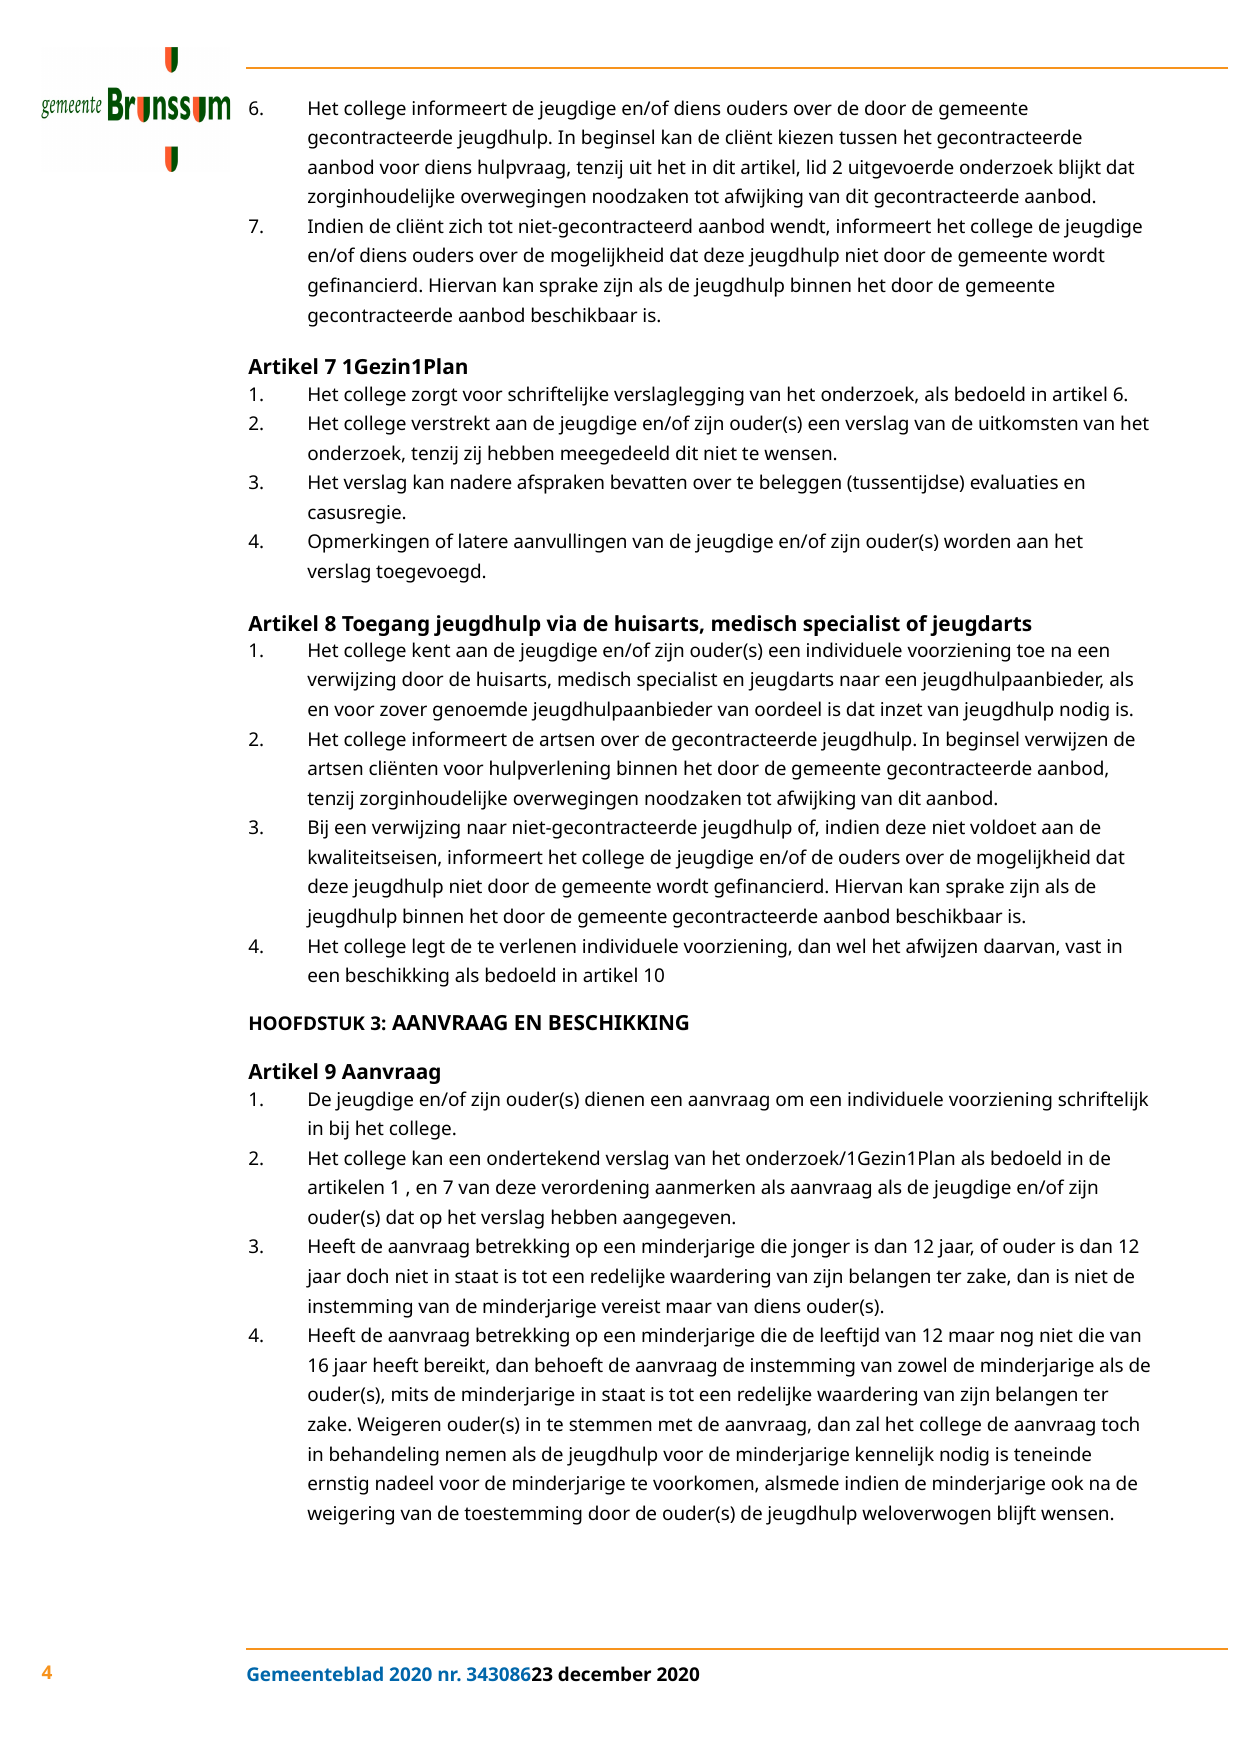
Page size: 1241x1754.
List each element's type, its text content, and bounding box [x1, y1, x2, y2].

list Heeft de aanvraag betrekking op een minderjarige die de leeftijd van 12 maar nog niet die van 16 jaar heeft bereikt, dan behoeft de aanvraag de instemming van zowel de minderjarige als de ouder(s), mits de minderjarige in staat is tot een redelijke waardering van zijn belangen ter zake. Weigeren ouder(s) in te stemmen met de aanvraag, dan zal het college de aanvraag toch in behandeling nemen als de jeugdhulp voor de minderjarige kennelijk nodig is teneinde ernstig nadeel voor de minderjarige te voorkomen, alsmede indien de minderjarige ook na de weigering van de toestemming door de ouder(s) de jeugdhulp weloverwogen blijft wensen. [248, 1322, 1152, 1526]
list Het college zorgt voor schriftelijke verslaglegging van het onderzoek, als bedoeld in artikel 6. [248, 381, 1152, 406]
text Artikel 8 Toegang jeugdhulp via de huisarts, medisch specialist of jeugdarts [248, 609, 1152, 637]
list Indien de cliënt zich tot niet-gecontracteerd aanbod wendt, informeert het college de jeugdige en/of diens ouders over de mogelijkheid dat deze jeugdhulp niet door de gemeente wordt gefinancierd. Hiervan kan sprake zijn als de jeugdhulp binnen het door de gemeente gecontracteerde aanbod beschikbaar is. [248, 213, 1152, 328]
picture [41, 47, 231, 172]
list Het college informeert de jeugdige en/of diens ouders over de door de gemeente gecontracteerde jeugdhulp. In beginsel kan de cliënt kiezen tussen het gecontracteerde aanbod voor diens hulpvraag, tenzij uit het in dit artikel, lid 2 uitgevoerde onderzoek blijkt dat zorginhoudelijke overwegingen noodzaken tot afwijking van dit gecontracteerde aanbod. [248, 95, 1152, 209]
list Het college kent aan de jeugdige en/of zijn ouder(s) een individuele voorziening toe na een verwijzing door de huisarts, medisch specialist en jeugdarts naar een jeugdhulpaanbieder, als en voor zover genoemde jeugdhulpaanbieder van oordeel is dat inzet van jeugdhulp nodig is. [248, 637, 1152, 722]
text Artikel 7 1Gezin1Plan [248, 352, 1152, 381]
list Het college verstrekt aan de jeugdige en/of zijn ouder(s) een verslag van de uitkomsten van het onderzoek, tenzij zij hebben meegedeeld dit niet te wensen. [248, 410, 1152, 466]
list Het college legt de te verlenen individuele voorziening, dan wel het afwijzen daarvan, vast in een beschikking als bedoeld in artikel 10 [248, 933, 1152, 988]
text HOOFDSTUK 3: AANVRAAG EN BESCHIKKING [248, 1008, 1152, 1037]
list Opmerkingen of latere aanvullingen van de jeugdige en/of zijn ouder(s) worden aan het verslag toegevoegd. [248, 529, 1152, 584]
list Het college kan een ondertekend verslag van het onderzoek/1Gezin1Plan als bedoeld in de artikelen 1 , en 7 van deze verordening aanmerken als aanvraag als de jeugdige en/of zijn ouder(s) dat op het verslag hebben aangegeven. [248, 1145, 1152, 1230]
list De jeugdige en/of zijn ouder(s) dienen een aanvraag om een individuele voorziening schriftelijk in bij het college. [248, 1086, 1152, 1141]
list Het verslag kan nadere afspraken bevatten over te beleggen (tussentijdse) evaluaties en casusregie. [248, 469, 1152, 525]
list Bij een verwijzing naar niet-gecontracteerde jeugdhulp of, indien deze niet voldoet aan de kwaliteitseisen, informeert het college de jeugdige en/of de ouders over de mogelijkheid dat deze jeugdhulp niet door de gemeente wordt gefinancierd. Hiervan kan sprake zijn als de jeugdhulp binnen het door de gemeente gecontracteerde aanbod beschikbaar is. [248, 814, 1152, 929]
list Het college informeert de artsen over de gecontracteerde jeugdhulp. In beginsel verwijzen de artsen cliënten voor hulpverlening binnen het door de gemeente gecontracteerde aanbod, tenzij zorginhoudelijke overwegingen noodzaken tot afwijking van dit aanbod. [248, 726, 1152, 811]
text Artikel 9 Aanvraag [248, 1057, 1152, 1086]
list Heeft de aanvraag betrekking op een minderjarige die jonger is dan 12 jaar, of ouder is dan 12 jaar doch niet in staat is tot een redelijke waardering van zijn belangen ter zake, dan is niet de instemming van de minderjarige vereist maar van diens ouder(s). [248, 1234, 1152, 1319]
